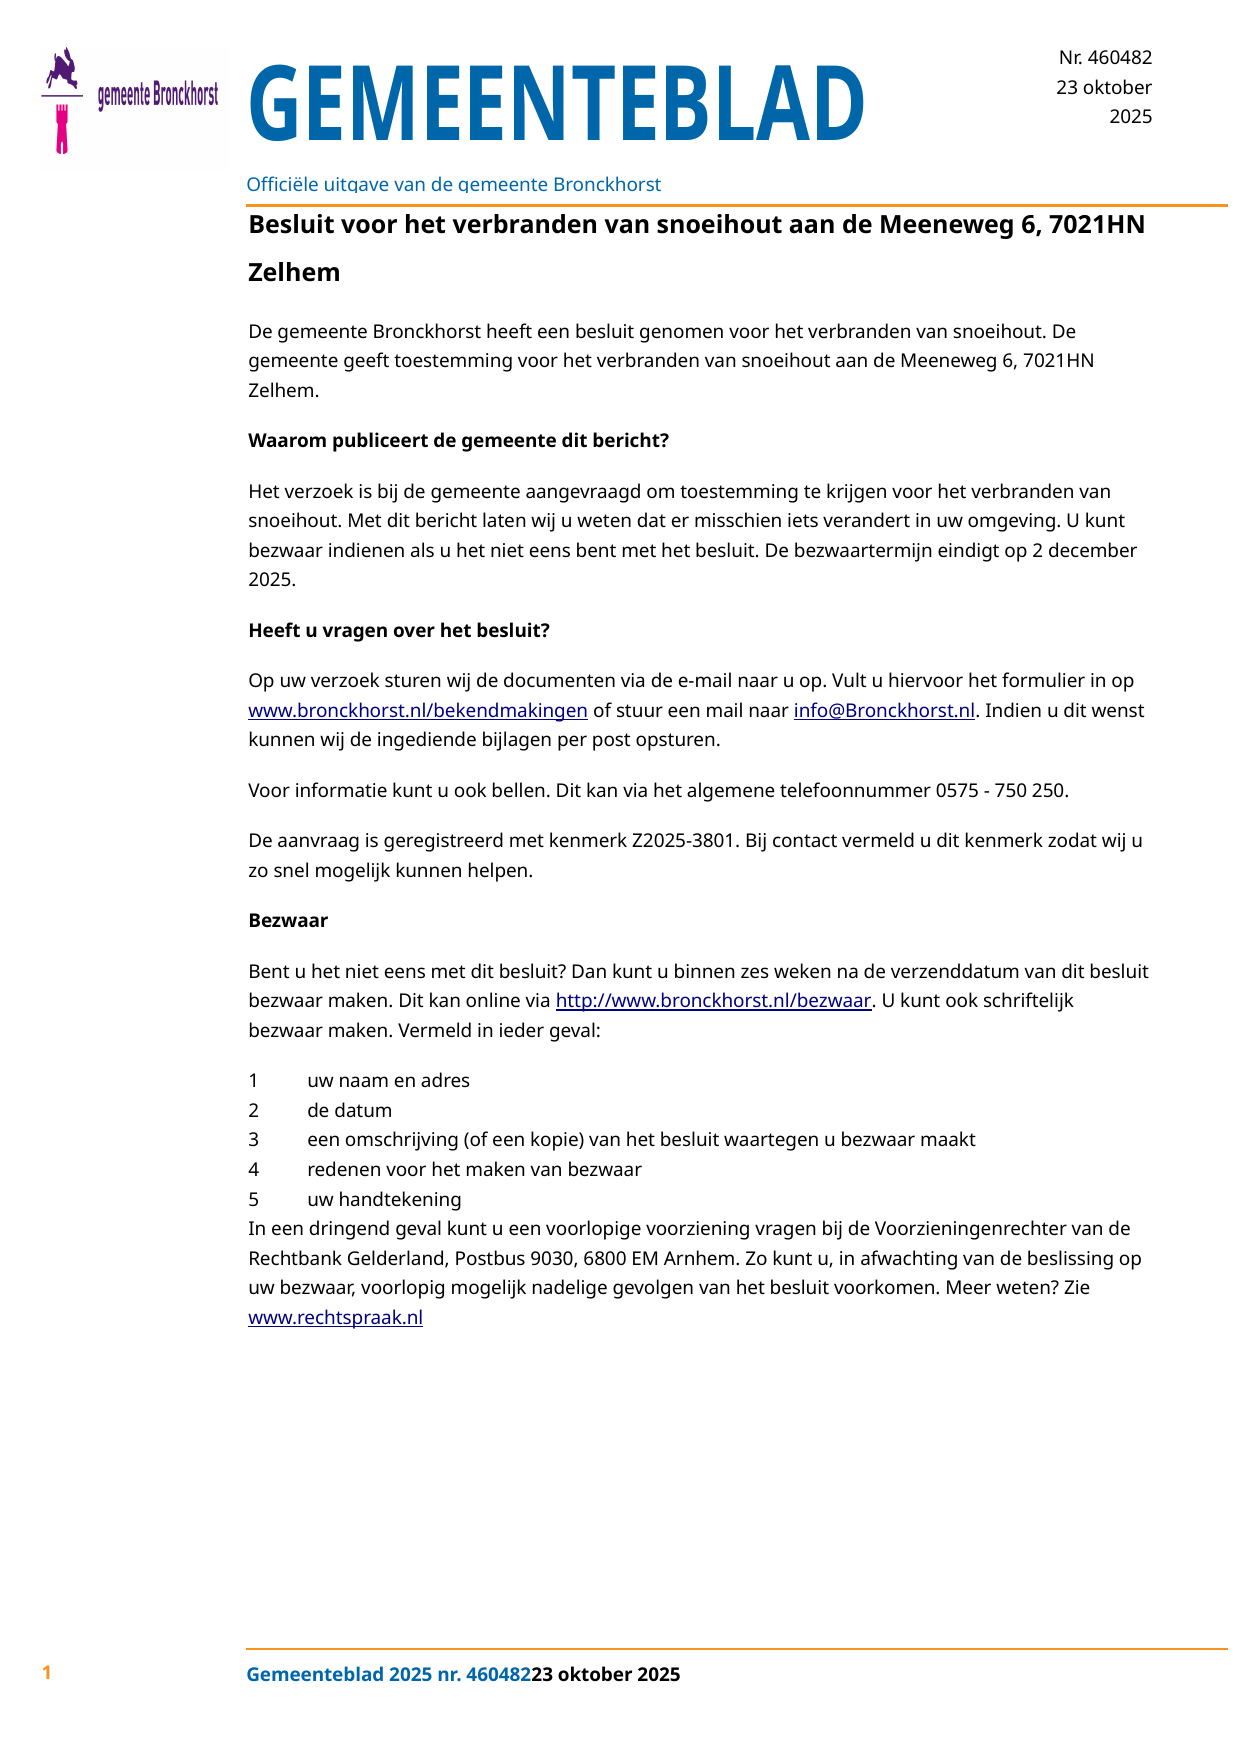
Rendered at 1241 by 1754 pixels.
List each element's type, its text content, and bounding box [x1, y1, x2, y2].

list de datum [248, 1097, 1152, 1123]
text Heeft u vragen over het besluit? [248, 617, 1152, 643]
text Besluit voor het verbranden van snoeihout aan de Meeneweg 6, 7021HN Zelhem [248, 207, 1152, 288]
text Het verzoek is bij de gemeente aangevraagd om toestemming te krijgen voor het verbranden van snoeihout. Met dit bericht laten wij u weten dat er misschien iets verandert in uw omgeving. U kunt bezwaar indienen als u het niet eens bent met het besluit. De bezwaartermijn eindigt op 2 december 2025. [248, 478, 1152, 592]
picture [41, 47, 231, 172]
text De aanvraag is geregistreerd met kenmerk Z2025-3801. Bij contact vermeld u dit kenmerk zodat wij u zo snel mogelijk kunnen helpen. [248, 827, 1152, 883]
text Voor informatie kunt u ook bellen. Dit kan via het algemene telefoonnummer 0575 - 750 250. [248, 777, 1152, 803]
list redenen voor het maken van bezwaar [248, 1156, 1152, 1182]
text Bent u het niet eens met dit besluit? Dan kunt u binnen zes weken na de verzenddatum van dit besluit bezwaar maken. Dit kan online via http://www.bronckhorst.nl/bezwaar. U kunt ook schriftelijk bezwaar maken. Vermeld in ieder geval: [248, 958, 1152, 1043]
text Op uw verzoek sturen wij de documenten via de e-mail naar u op. Vult u hiervoor het formulier in op www.bronckhorst.nl/bekendmakingen of stuur een mail naar info@Bronckhorst.nl. Indien u dit wenst kunnen wij de ingediende bijlagen per post opsturen. [248, 667, 1152, 752]
text Bezwaar [248, 907, 1152, 933]
text Waarom publiceert de gemeente dit bericht? [248, 427, 1152, 453]
text In een dringend geval kunt u een voorlopige voorziening vragen bij de Voorzieningenrechter van de Rechtbank Gelderland, Postbus 9030, 6800 EM Arnhem. Zo kunt u, in afwachting van de beslissing op uw bezwaar, voorlopig mogelijk nadelige gevolgen van het besluit voorkomen. Meer weten? Zie www.rechtspraak.nl [248, 1215, 1152, 1330]
list uw handtekening [248, 1186, 1152, 1212]
text De gemeente Bronckhorst heeft een besluit genomen voor het verbranden van snoeihout. De gemeente geeft toestemming voor het verbranden van snoeihout aan de Meeneweg 6, 7021HN Zelhem. [248, 318, 1152, 403]
list uw naam en adres [248, 1067, 1152, 1093]
list een omschrijving (of een kopie) van het besluit waartegen u bezwaar maakt [248, 1127, 1152, 1152]
